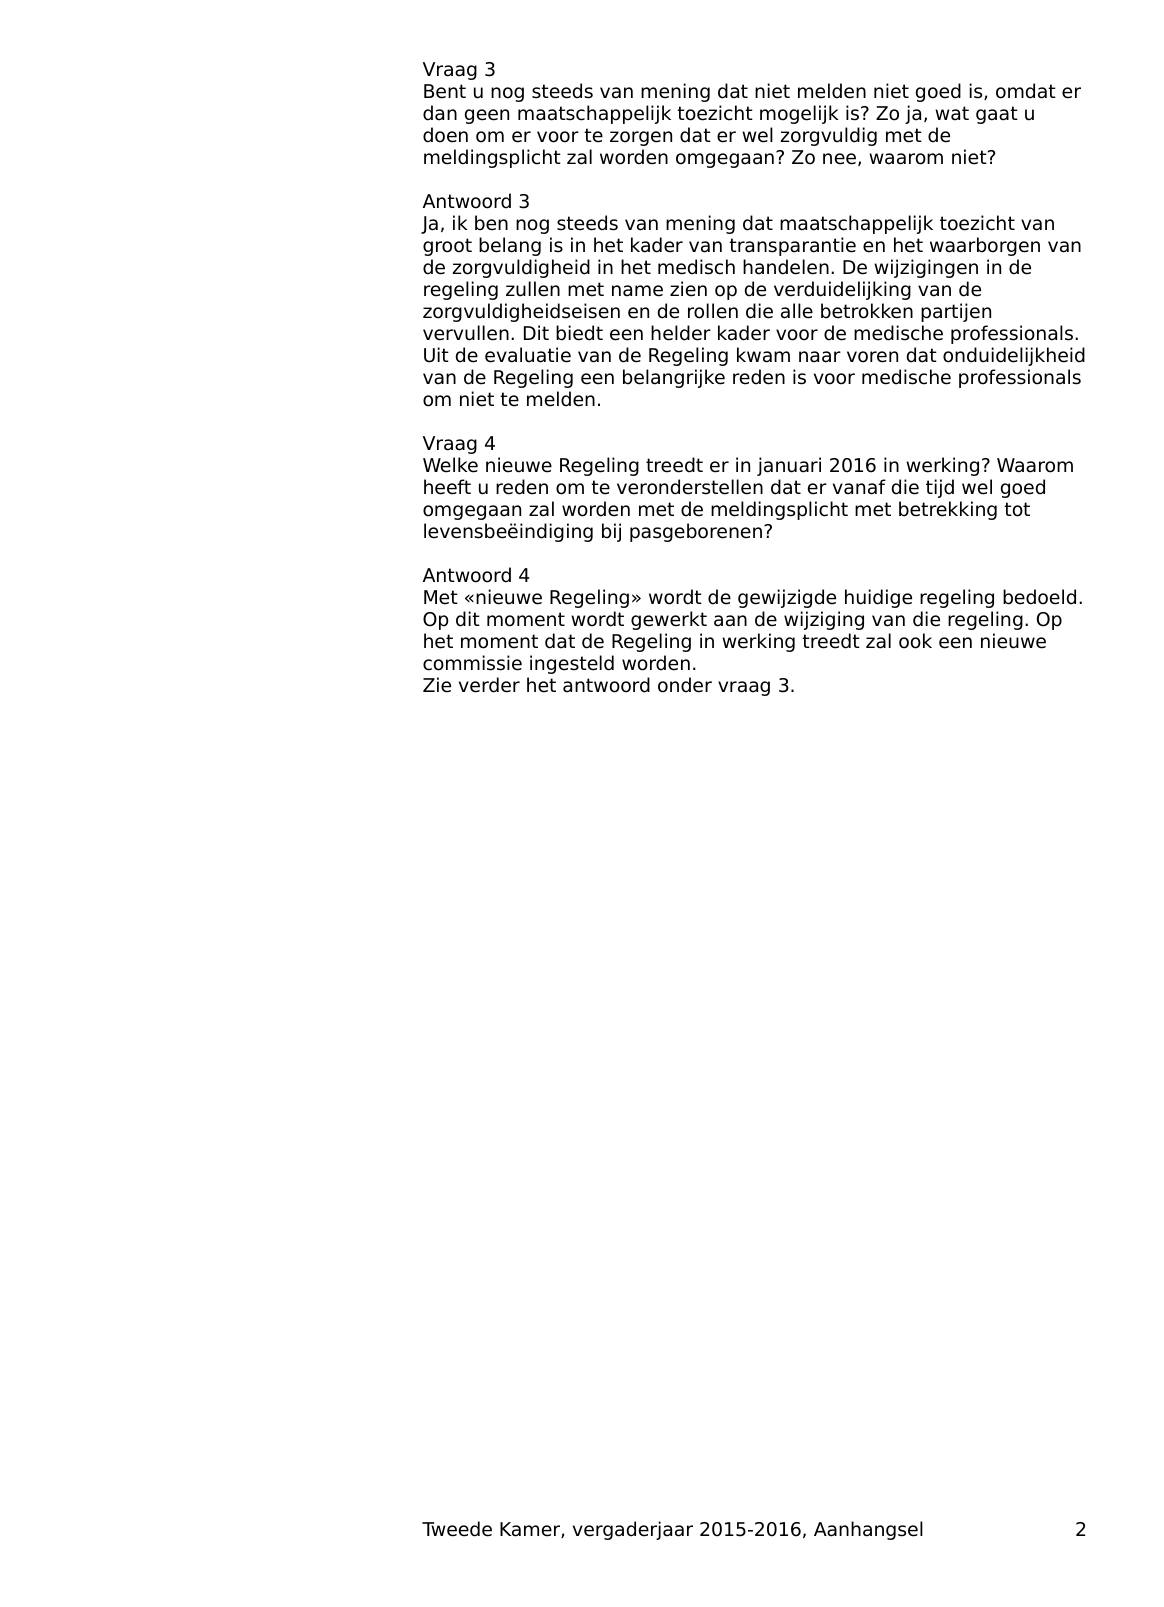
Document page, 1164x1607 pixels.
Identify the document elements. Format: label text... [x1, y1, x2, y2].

text Zie verder het antwoord onder vraag 3. [422, 675, 1087, 697]
text Ja, ik ben nog steeds van mening dat maatschappelijk toezicht van groot belang is in het kader van transparantie en het waarborgen van de zorgvuldigheid in het medisch handelen. De wijzigingen in de regeling zullen met name zien op de verduidelijking van de zorgvuldigheidseisen en de rollen die alle betrokken partijen vervullen. Dit biedt een helder kader voor de medische professionals. Uit de evaluatie van de Regeling kwam naar voren dat onduidelijkheid van de Regeling een belangrijke reden is voor medische professionals om niet te melden. [422, 213, 1087, 411]
text Met «nieuwe Regeling» wordt de gewijzigde huidige regeling bedoeld. Op dit moment wordt gewerkt aan de wijziging van die regeling. Op het moment dat de Regeling in werking treedt zal ook een nieuwe commissie ingesteld worden. [422, 587, 1087, 675]
text Antwoord 3 [422, 191, 1087, 213]
text Antwoord 4 [422, 565, 1087, 587]
text Bent u nog steeds van mening dat niet melden niet goed is, omdat er dan geen maatschappelijk toezicht mogelijk is? Zo ja, wat gaat u doen om er voor te zorgen dat er wel zorgvuldig met de meldingsplicht zal worden omgegaan? Zo nee, waarom niet? [422, 81, 1087, 169]
text Vraag 3 [422, 59, 1087, 81]
text Welke nieuwe Regeling treedt er in januari 2016 in werking? Waarom heeft u reden om te veronderstellen dat er vanaf die tijd wel goed omgegaan zal worden met de meldingsplicht met betrekking tot levensbeëindiging bij pasgeborenen? [422, 455, 1087, 543]
text Vraag 4 [422, 433, 1087, 455]
